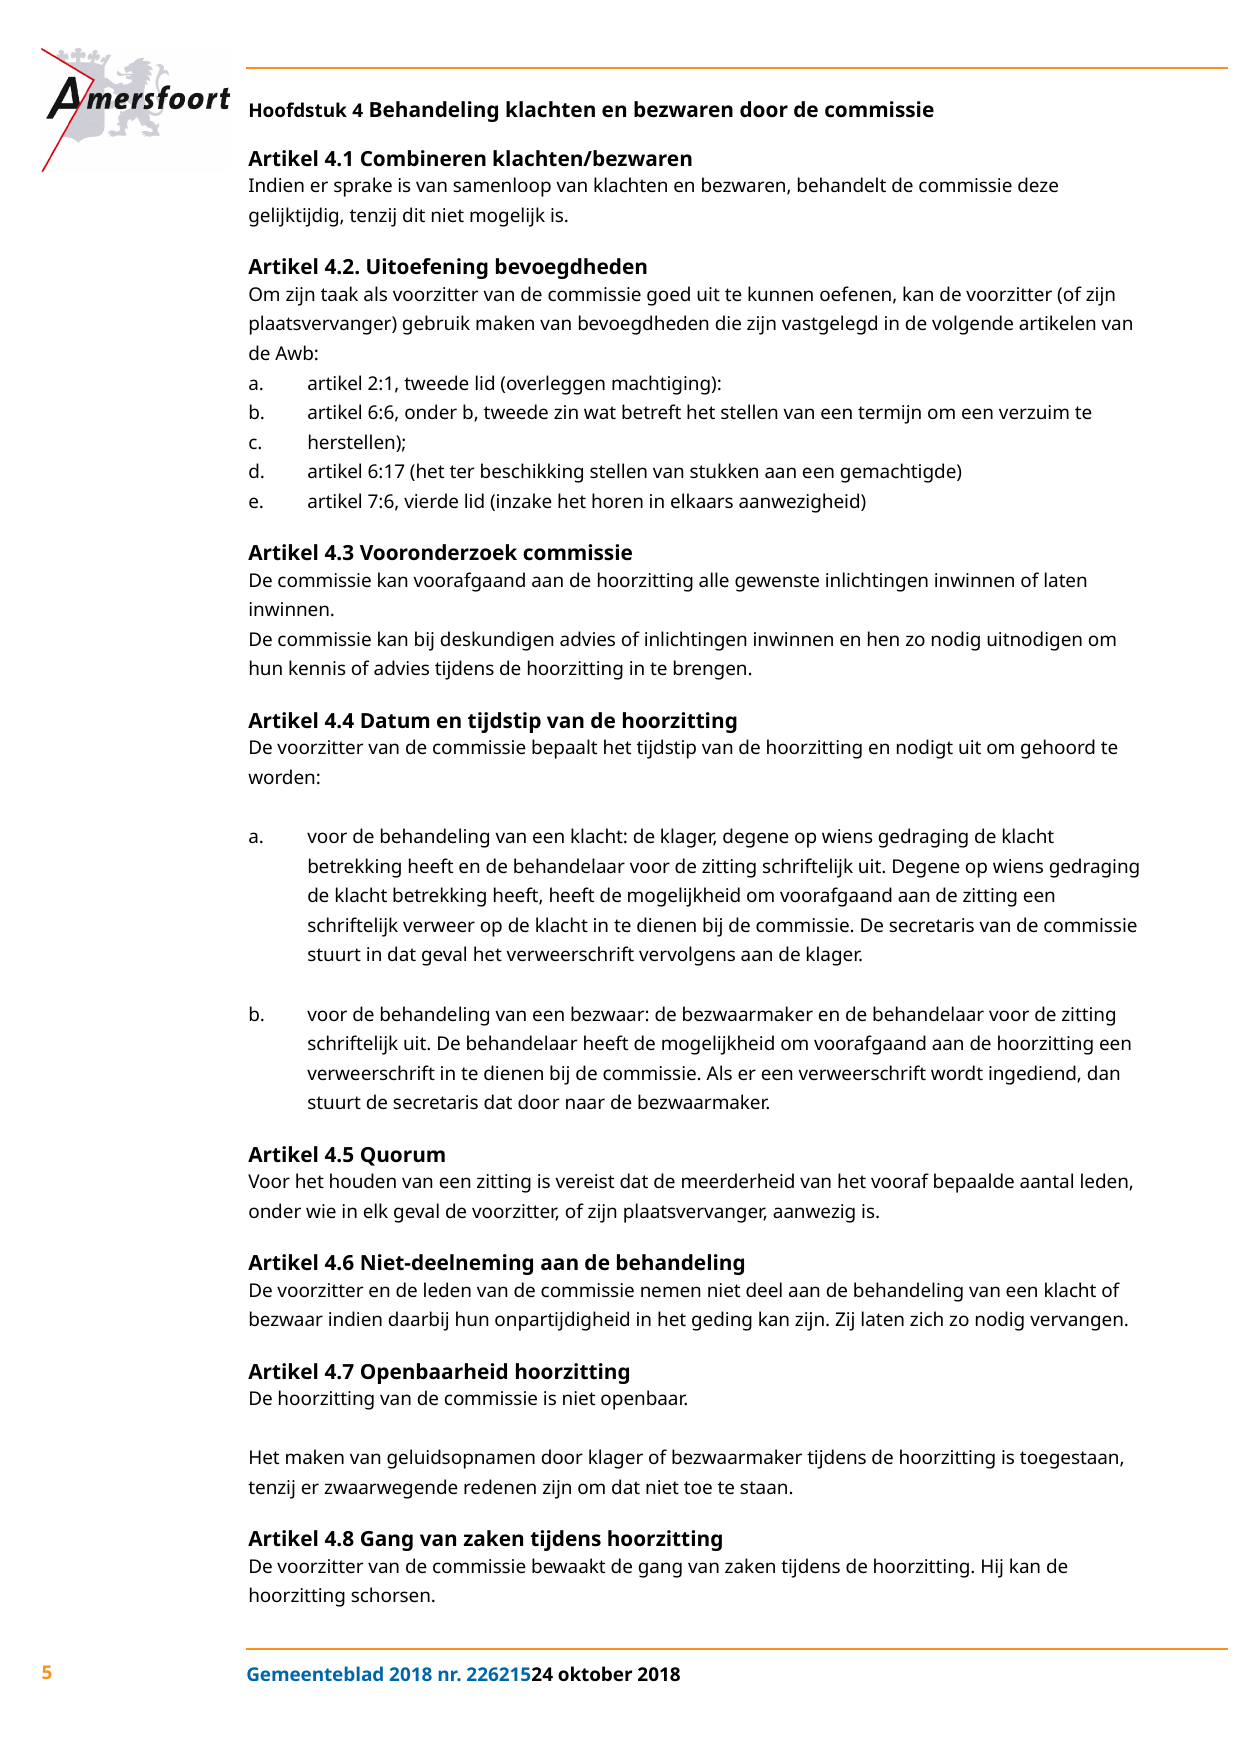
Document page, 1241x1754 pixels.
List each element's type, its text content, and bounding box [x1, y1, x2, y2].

list artikel 6:17 (het ter beschikking stellen van stukken aan een gemachtigde) [248, 458, 1152, 484]
text Artikel 4.8 Gang van zaken tijdens hoorzitting [248, 1524, 1152, 1553]
text Artikel 4.6 Niet-deelneming aan de behandeling [248, 1248, 1152, 1277]
text Artikel 4.1 Combineren klachten/bezwaren [248, 144, 1152, 172]
text De commissie kan voorafgaand aan de hoorzitting alle gewenste inlichtingen inwinnen of laten inwinnen. [248, 567, 1152, 622]
text De commissie kan bij deskundigen advies of inlichtingen inwinnen en hen zo nodig uitnodigen om hun kennis of advies tijdens de hoorzitting in te brengen. [248, 626, 1152, 681]
list artikel 2:1, tweede lid (overleggen machtiging): [248, 370, 1152, 395]
text Artikel 4.3 Vooronderzoek commissie [248, 538, 1152, 567]
text Het maken van geluidsopnamen door klager of bezwaarmaker tijdens de hoorzitting is toegestaan, tenzij er zwaarwegende redenen zijn om dat niet toe te staan. [248, 1444, 1152, 1500]
list voor de behandeling van een bezwaar: de bezwaarmaker en de behandelaar voor de zitting schriftelijk uit. De behandelaar heeft de mogelijkheid om voorafgaand aan de hoorzitting een verweerschrift in te dienen bij de commissie. Als er een verweerschrift wordt ingediend, dan stuurt de secretaris dat door naar de bezwaarmaker. [248, 1001, 1152, 1115]
text De hoorzitting van de commissie is niet openbaar. [248, 1385, 1152, 1411]
list artikel 7:6, vierde lid (inzake het horen in elkaars aanwezigheid) [248, 488, 1152, 514]
text De voorzitter van de commissie bepaalt het tijdstip van de hoorzitting en nodigt uit om gehoord te worden: [248, 734, 1152, 790]
text De voorzitter van de commissie bewaakt de gang van zaken tijdens de hoorzitting. Hij kan de hoorzitting schorsen. [248, 1553, 1152, 1608]
text Artikel 4.4 Datum en tijdstip van de hoorzitting [248, 706, 1152, 734]
text Hoofdstuk 4 Behandeling klachten en bezwaren door de commissie [248, 95, 1152, 123]
text Om zijn taak als voorzitter van de commissie goed uit te kunnen oefenen, kan de voorzitter (of zijn plaatsvervanger) gebruik maken van bevoegdheden die zijn vastgelegd in de volgende artikelen van de Awb: [248, 281, 1152, 366]
text Artikel 4.7 Openbaarheid hoorzitting [248, 1357, 1152, 1385]
text De voorzitter en de leden van de commissie nemen niet deel aan de behandeling van een klacht of bezwaar indien daarbij hun onpartijdigheid in het geding kan zijn. Zij laten zich zo nodig vervangen. [248, 1277, 1152, 1332]
list voor de behandeling van een klacht: de klager, degene op wiens gedraging de klacht betrekking heeft en de behandelaar voor de zitting schriftelijk uit. Degene op wiens gedraging de klacht betrekking heeft, heeft de mogelijkheid om voorafgaand aan de zitting een schriftelijk verweer op de klacht in te dienen bij de commissie. De secretaris van de commissie stuurt in dat geval het verweerschrift vervolgens aan de klager. [248, 823, 1152, 967]
text Voor het houden van een zitting is vereist dat de meerderheid van het vooraf bepaalde aantal leden, onder wie in elk geval de voorzitter, of zijn plaatsvervanger, aanwezig is. [248, 1168, 1152, 1224]
picture [41, 47, 231, 172]
list artikel 6:6, onder b, tweede zin wat betreft het stellen van een termijn om een verzuim te [248, 399, 1152, 425]
text Indien er sprake is van samenloop van klachten en bezwaren, behandelt de commissie deze gelijktijdig, tenzij dit niet mogelijk is. [248, 172, 1152, 228]
list herstellen); [248, 429, 1152, 454]
text Artikel 4.2. Uitoefening bevoegdheden [248, 252, 1152, 281]
text Artikel 4.5 Quorum [248, 1140, 1152, 1168]
